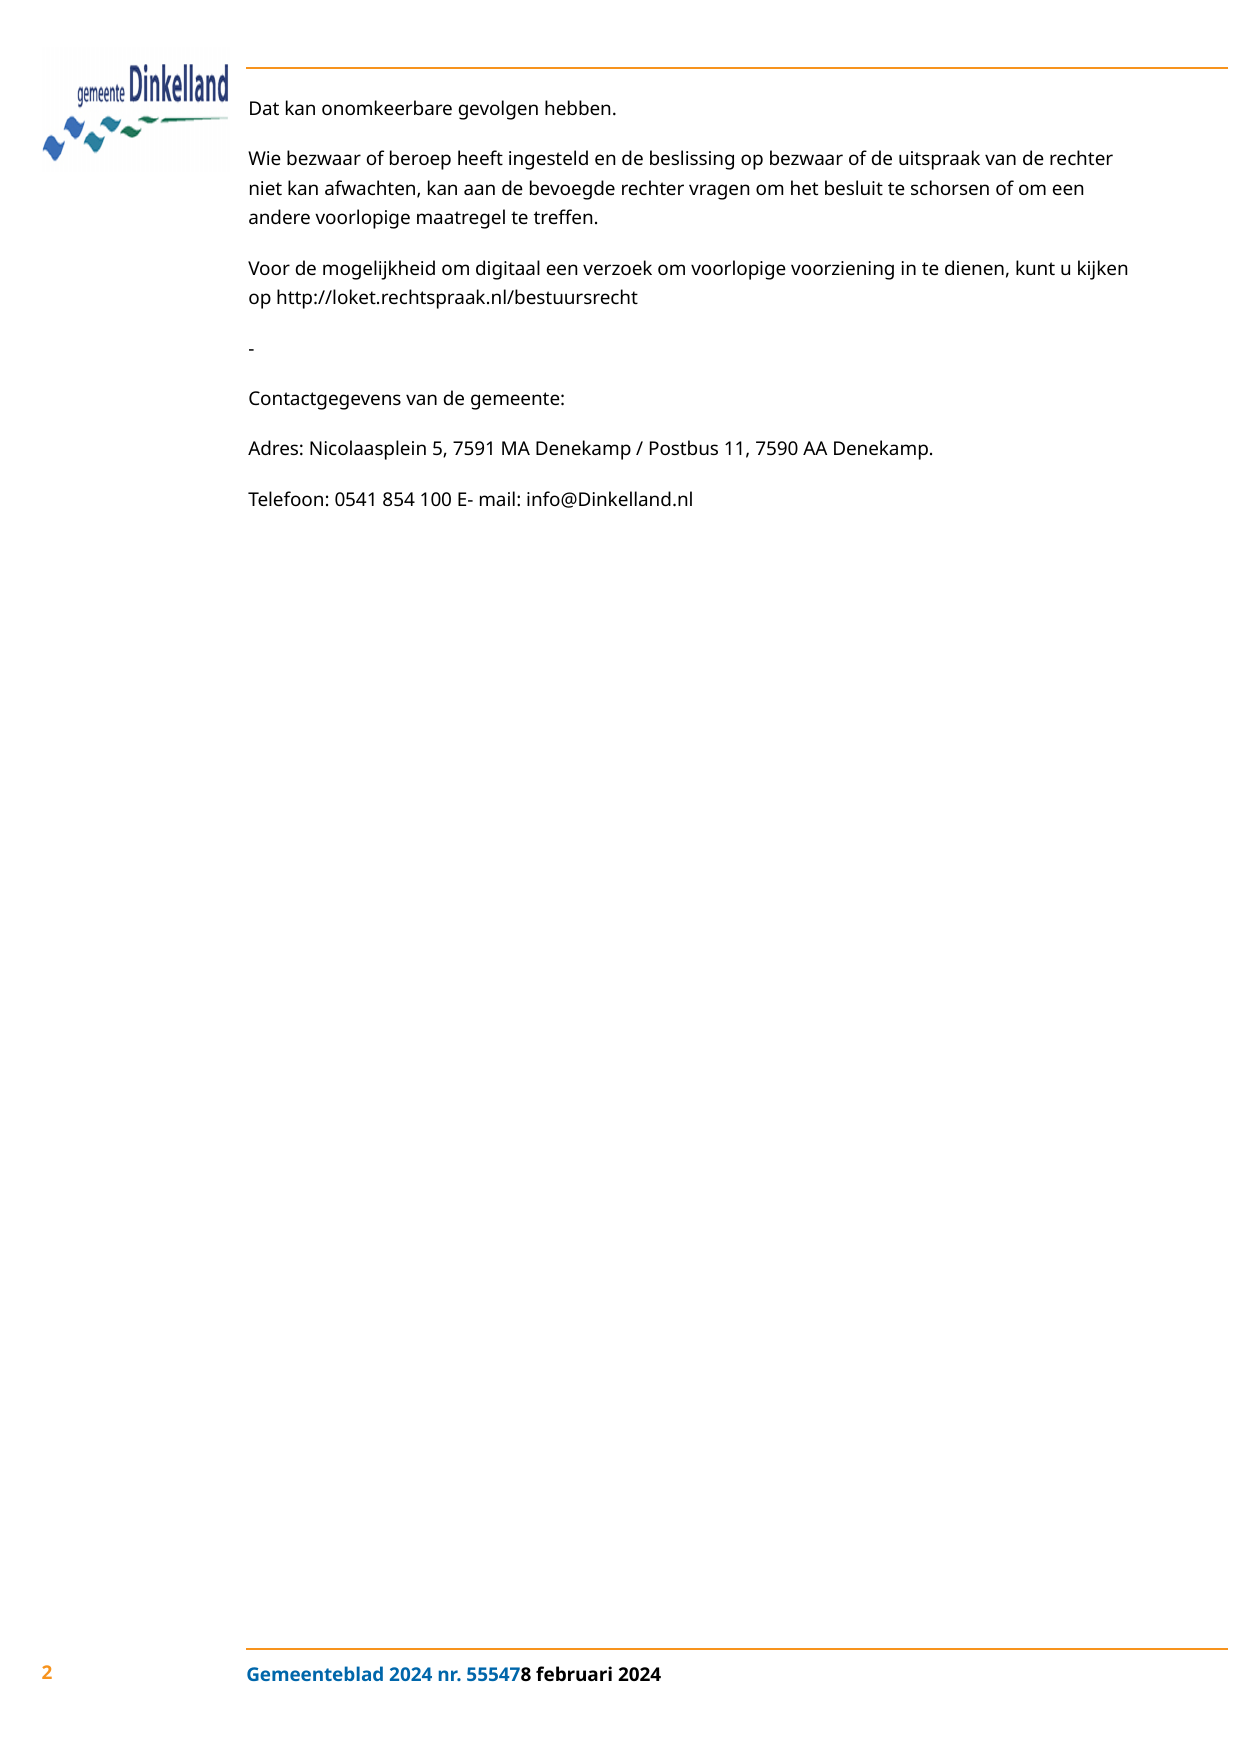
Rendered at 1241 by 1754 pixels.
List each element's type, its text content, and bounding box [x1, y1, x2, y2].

text - [248, 335, 1152, 361]
text Wie bezwaar of beroep heeft ingesteld en de beslissing op bezwaar of de uitspraak van de rechter niet kan afwachten, kan aan de bevoegde rechter vragen om het besluit te schorsen of om een andere voorlopige maatregel te treffen. [248, 145, 1152, 230]
text Contactgegevens van de gemeente: [248, 385, 1152, 411]
text Voor de mogelijkheid om digitaal een verzoek om voorlopige voorziening in te dienen, kunt u kijken op http://loket.rechtspraak.nl/bestuursrecht [248, 255, 1152, 310]
picture [41, 47, 231, 172]
text Telefoon: 0541 854 100 E- mail: info@Dinkelland.nl [248, 486, 1152, 512]
text Dat kan onomkeerbare gevolgen hebben. [248, 95, 1152, 121]
text Adres: Nicolaasplein 5, 7591 MA Denekamp / Postbus 11, 7590 AA Denekamp. [248, 436, 1152, 461]
